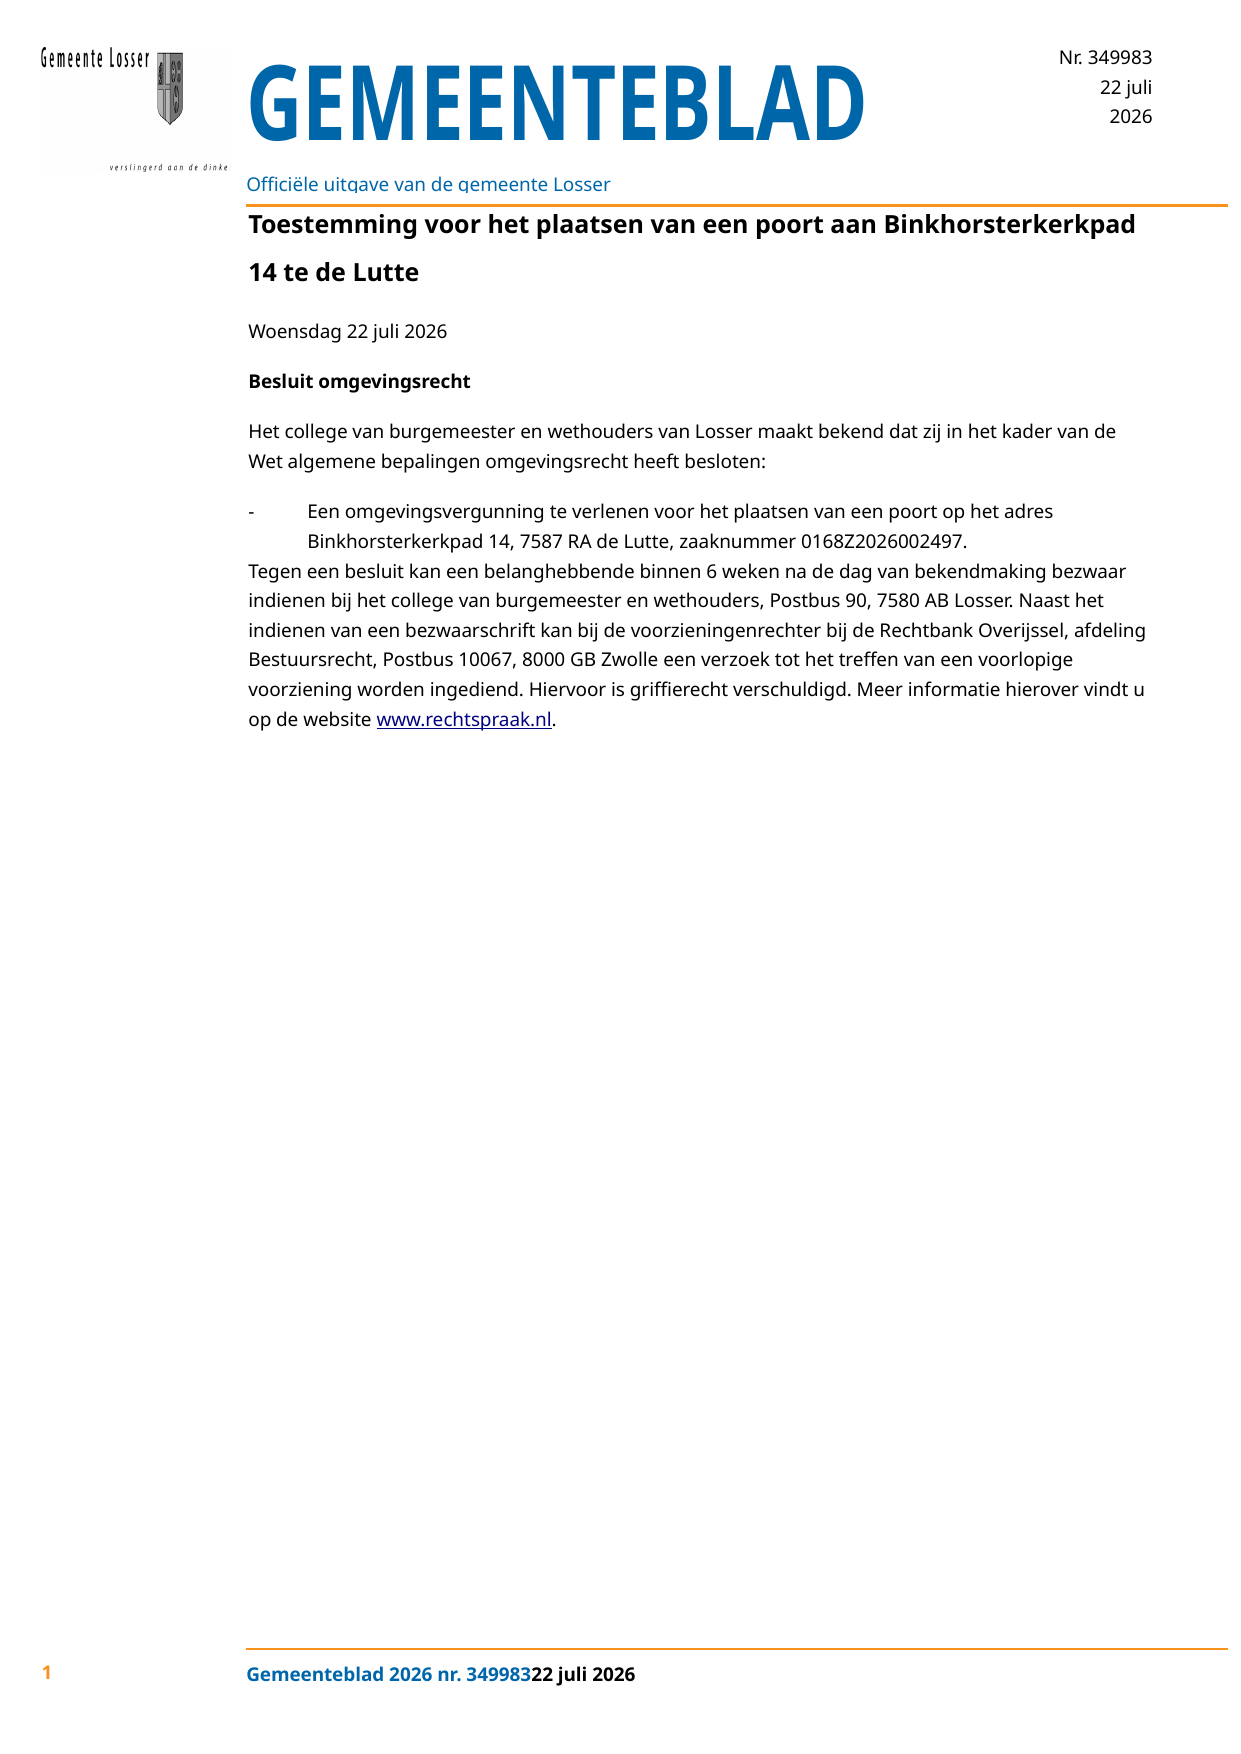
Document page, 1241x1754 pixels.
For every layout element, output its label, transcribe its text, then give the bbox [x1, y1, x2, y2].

text Toestemming voor het plaatsen van een poort aan Binkhorsterkerkpad 14 te de Lutte [248, 207, 1152, 288]
text Het college van burgemeester en wethouders van Losser maakt bekend dat zij in het kader van de Wet algemene bepalingen omgevingsrecht heeft besloten: [248, 419, 1152, 474]
picture [41, 47, 231, 172]
text Woensdag 22 juli 2026 [248, 318, 1152, 344]
text Besluit omgevingsrecht [248, 368, 1152, 394]
list Een omgevingsvergunning te verlenen voor het plaatsen van een poort op het adres Binkhorsterkerkpad 14, 7587 RA de Lutte, zaaknummer 0168Z2026002497. [248, 499, 1152, 554]
text Tegen een besluit kan een belanghebbende binnen 6 weken na de dag van bekendmaking bezwaar indienen bij het college van burgemeester en wethouders, Postbus 90, 7580 AB Losser. Naast het indienen van een bezwaarschrift kan bij de voorzieningenrechter bij de Rechtbank Overijssel, afdeling Bestuursrecht, Postbus 10067, 8000 GB Zwolle een verzoek tot het treffen van een voorlopige voorziening worden ingediend. Hiervoor is griffierecht verschuldigd. Meer informatie hierover vindt u op de website www.rechtspraak.nl. [248, 558, 1152, 732]
